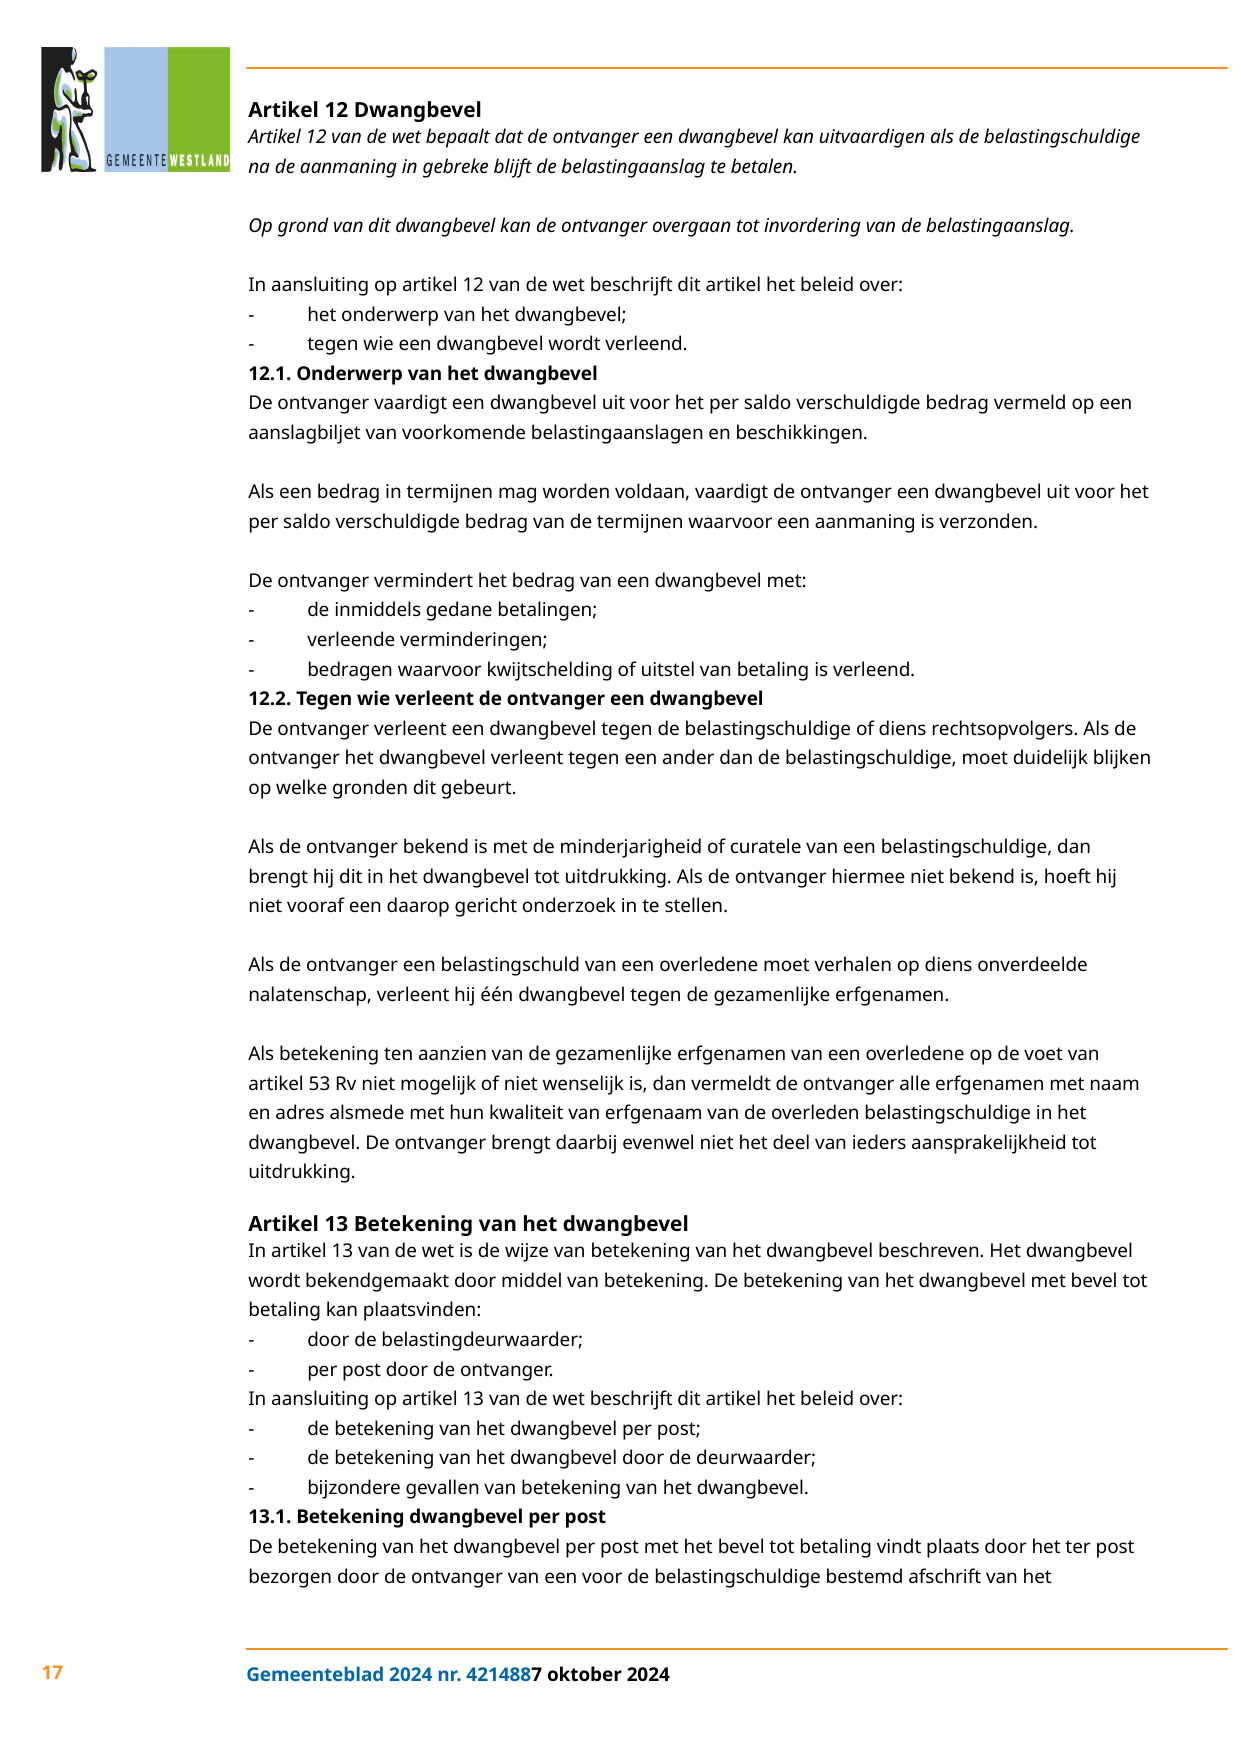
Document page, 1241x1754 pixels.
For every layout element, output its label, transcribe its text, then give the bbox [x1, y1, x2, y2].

list verleende verminderingen; [248, 626, 1152, 652]
list de inmiddels gedane betalingen; [248, 597, 1152, 622]
text Op grond van dit dwangbevel kan de ontvanger overgaan tot invordering van de belastingaanslag. [248, 212, 1152, 238]
list de betekening van het dwangbevel door de deurwaarder; [248, 1444, 1152, 1470]
list door de belastingdeurwaarder; [248, 1326, 1152, 1352]
list het onderwerp van het dwangbevel; [248, 301, 1152, 326]
text 13.1. Betekening dwangbevel per post [248, 1504, 1152, 1529]
text 12.1. Onderwerp van het dwangbevel [248, 360, 1152, 386]
text Als een bedrag in termijnen mag worden voldaan, vaardigt de ontvanger een dwangbevel uit voor het per saldo verschuldigde bedrag van de termijnen waarvoor een aanmaning is verzonden. [248, 478, 1152, 533]
list de betekening van het dwangbevel per post; [248, 1415, 1152, 1441]
list bedragen waarvoor kwijtschelding of uitstel van betaling is verleend. [248, 656, 1152, 681]
text In aansluiting op artikel 12 van de wet beschrijft dit artikel het beleid over: [248, 271, 1152, 297]
text Als de ontvanger een belastingschuld van een overledene moet verhalen op diens onverdeelde nalatenschap, verleent hij één dwangbevel tegen de gezamenlijke erfgenamen. [248, 952, 1152, 1007]
text 12.2. Tegen wie verleent de ontvanger een dwangbevel [248, 685, 1152, 711]
text Artikel 13 Betekening van het dwangbevel [248, 1209, 1152, 1237]
text De ontvanger vermindert het bedrag van een dwangbevel met: [248, 567, 1152, 593]
text Artikel 12 Dwangbevel [248, 95, 1152, 123]
list per post door de ontvanger. [248, 1356, 1152, 1382]
text Artikel 12 van de wet bepaalt dat de ontvanger een dwangbevel kan uitvaardigen als de belastingschuldige na de aanmaning in gebreke blijft de belastingaanslag te betalen. [248, 123, 1152, 178]
text De betekening van het dwangbevel per post met het bevel tot betaling vindt plaats door het ter post bezorgen door de ontvanger van een voor de belastingschuldige bestemd afschrift van het [248, 1533, 1152, 1589]
text De ontvanger vaardigt een dwangbevel uit voor het per saldo verschuldigde bedrag vermeld op een aanslagbiljet van voorkomende belastingaanslagen en beschikkingen. [248, 389, 1152, 445]
text De ontvanger verleent een dwangbevel tegen de belastingschuldige of diens rechtsopvolgers. Als de ontvanger het dwangbevel verleent tegen een ander dan de belastingschuldige, moet duidelijk blijken op welke gronden dit gebeurt. [248, 715, 1152, 800]
list tegen wie een dwangbevel wordt verleend. [248, 330, 1152, 356]
text Als de ontvanger bekend is met de minderjarigheid of curatele van een belastingschuldige, dan brengt hij dit in het dwangbevel tot uitdrukking. Als de ontvanger hiermee niet bekend is, hoeft hij niet vooraf een daarop gericht onderzoek in te stellen. [248, 833, 1152, 918]
list bijzondere gevallen van betekening van het dwangbevel. [248, 1474, 1152, 1500]
text In artikel 13 van de wet is de wijze van betekening van het dwangbevel beschreven. Het dwangbevel wordt bekendgemaakt door middel van betekening. De betekening van het dwangbevel met bevel tot betaling kan plaatsvinden: [248, 1237, 1152, 1322]
picture [41, 47, 231, 172]
text In aansluiting op artikel 13 van de wet beschrijft dit artikel het beleid over: [248, 1385, 1152, 1411]
text Als betekening ten aanzien van de gezamenlijke erfgenamen van een overledene op de voet van artikel 53 Rv niet mogelijk of niet wenselijk is, dan vermeldt de ontvanger alle erfgenamen met naam en adres alsmede met hun kwaliteit van erfgenaam van de overleden belastingschuldige in het dwangbevel. De ontvanger brengt daarbij evenwel niet het deel van ieders aansprakelijkheid tot uitdrukking. [248, 1040, 1152, 1184]
